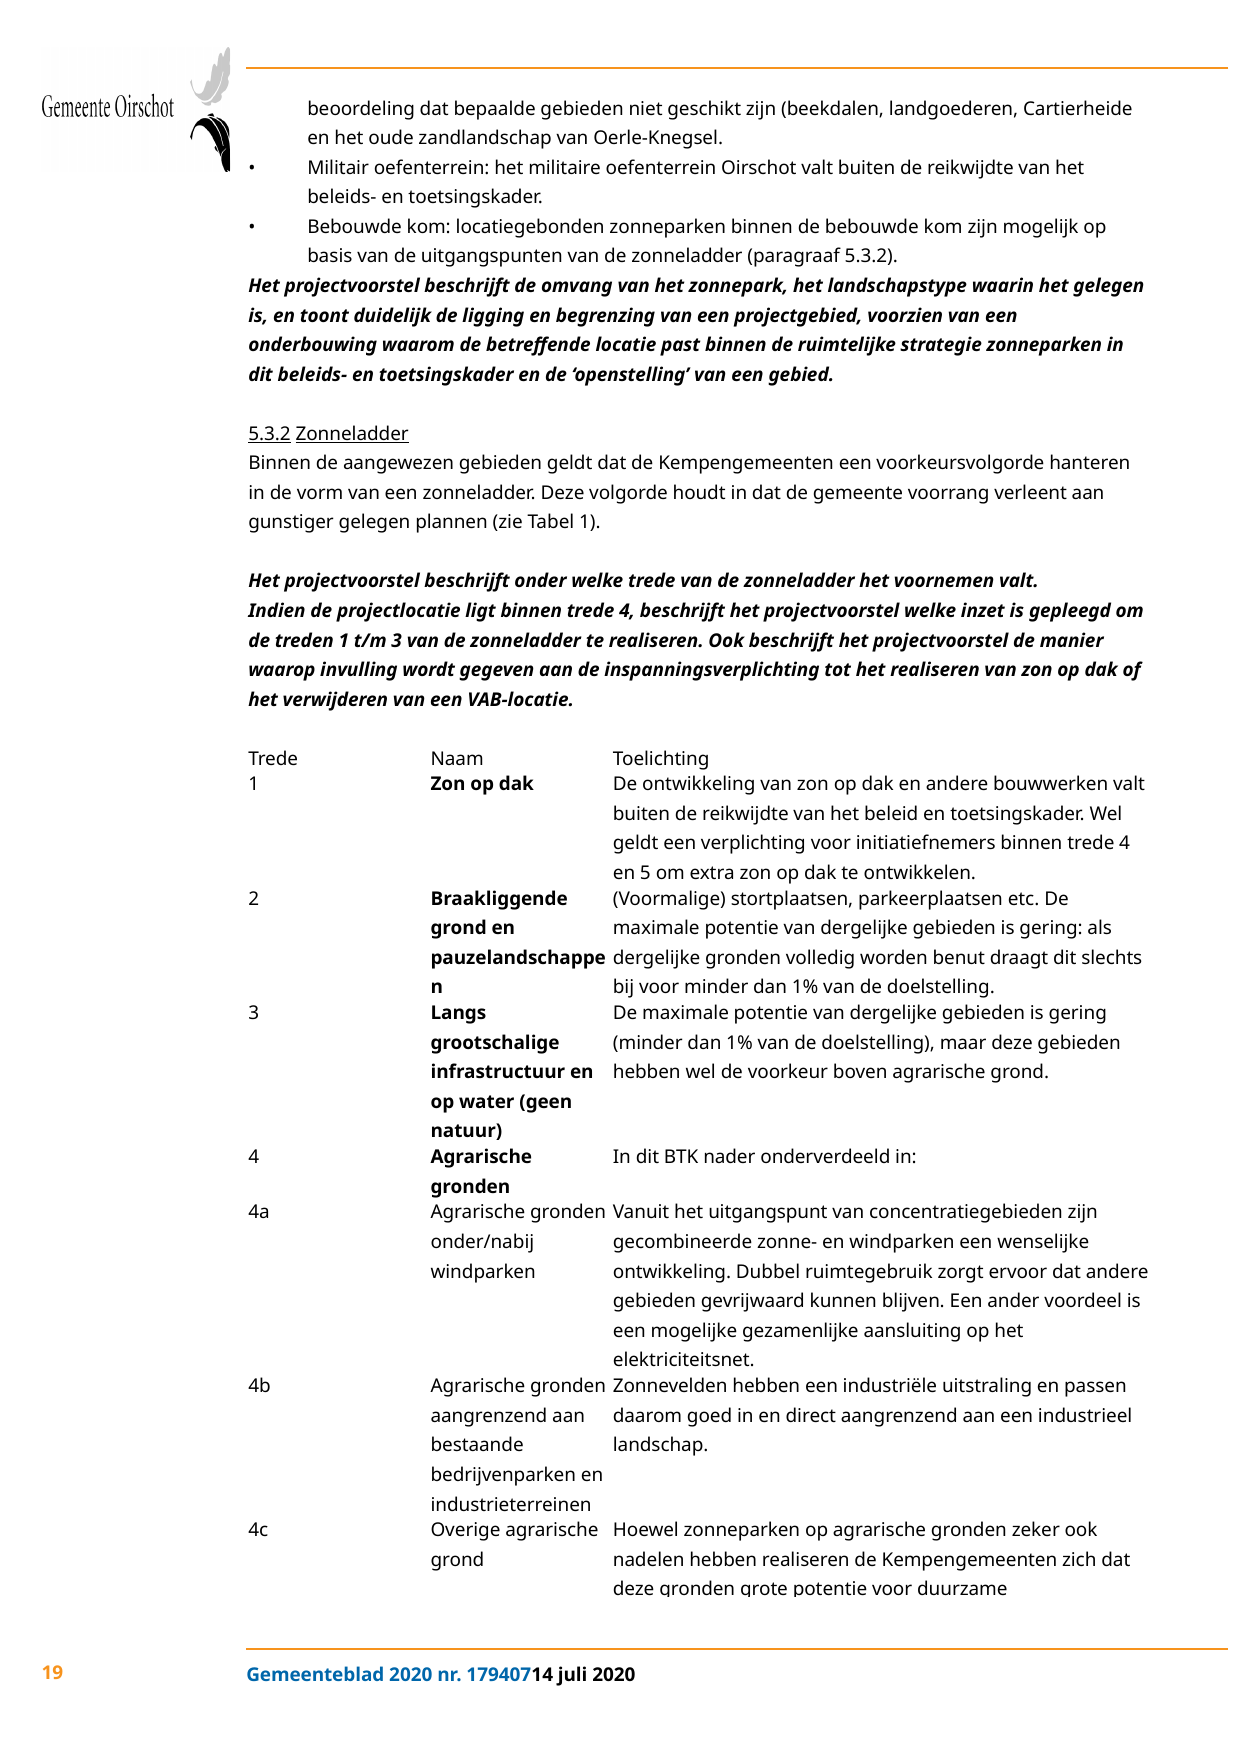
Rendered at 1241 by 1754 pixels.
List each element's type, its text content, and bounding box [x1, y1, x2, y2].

table_cell Zonnevelden hebben een industriële uitstraling en passen daarom goed in en direct aangrenzend aan een industrieel landschap. [613, 1373, 1152, 1516]
table_cell Braakliggende grond en pauzelandschappen [430, 885, 613, 999]
list Bebouwde kom: locatiegebonden zonneparken binnen de bebouwde kom zijn mogelijk op basis van de uitgangspunten van de zonneladder (paragraaf 5.3.2). [248, 213, 1152, 268]
table_cell 4c [248, 1516, 430, 1597]
table_cell Agrarische gronden onder/nabij windparken [430, 1199, 613, 1372]
table_cell Agrarische gronden aangrenzend aan bestaande bedrijvenparken en industrieterreinen [430, 1373, 613, 1516]
table_cell 4 [248, 1144, 430, 1199]
table_cell De maximale potentie van dergelijke gebieden is gering (minder dan 1% van de doelstelling), maar deze gebieden hebben wel de voorkeur boven agrarische grond. [613, 999, 1152, 1143]
table_header Trede [248, 745, 430, 770]
table_cell 3 [248, 999, 430, 1143]
text 5.3.2 Zonneladder [248, 420, 1152, 445]
table_cell Langs grootschalige infrastructuur en op water (geen natuur) [430, 999, 613, 1143]
picture [41, 47, 231, 172]
table_cell 4b [248, 1373, 430, 1516]
table_cell 4a [248, 1199, 430, 1372]
table_cell In dit BTK nader onderverdeeld in: [613, 1144, 1152, 1199]
table_cell Overige agrarische grond [430, 1516, 613, 1597]
table_header Naam [430, 745, 613, 770]
table_cell (Voormalige) stortplaatsen, parkeerplaatsen etc. De maximale potentie van dergelijke gebieden is gering: als dergelijke gronden volledig worden benut draagt dit slechts bij voor minder dan 1% van de doelstelling. [613, 885, 1152, 999]
text Binnen de aangewezen gebieden geldt dat de Kempengemeenten een voorkeursvolgorde hanteren in de vorm van een zonneladder. Deze volgorde houdt in dat de gemeente voorrang verleent aan gunstiger gelegen plannen (zie Tabel 1). [248, 449, 1152, 534]
table_cell 2 [248, 885, 430, 999]
table_header Het projectvoorstel beschrijft de omvang van het zonnepark, het landschapstype waarin het gelegen is, en toont duidelijk de ligging en begrenzing van een projectgebied, voorzien van een onderbouwing waarom de betreffende locatie past binnen de ruimtelijke strategie zonneparken in dit beleids- en toetsingskader en de ‘openstelling’ van een gebied. [248, 273, 1152, 387]
list beoordeling dat bepaalde gebieden niet geschikt zijn (beekdalen, landgoederen, Cartierheide en het oude zandlandschap van Oerle-Knegsel. [248, 95, 1152, 150]
table_cell Agrarische gronden [430, 1144, 613, 1199]
table_header Het projectvoorstel beschrijft onder welke trede van de zonneladder het voornemen valt. Indien de projectlocatie ligt binnen trede 4, beschrijft het projectvoorstel welke inzet is gepleegd om de treden 1 t/m 3 van de zonneladder te realiseren. Ook beschrijft het projectvoorstel de manier waarop invulling wordt gegeven aan de inspanningsverplichting tot het realiseren van zon op dak of het verwijderen van een VAB-locatie. [248, 568, 1152, 712]
table_cell 1 [248, 770, 430, 885]
list Militair oefenterrein: het militaire oefenterrein Oirschot valt buiten de reikwijdte van het beleids- en toetsingskader. [248, 154, 1152, 209]
table_header Toelichting [613, 745, 1152, 770]
table_cell De ontwikkeling van zon op dak en andere bouwwerken valt buiten de reikwijdte van het beleid en toetsingskader. Wel geldt een verplichting voor initiatiefnemers binnen trede 4 en 5 om extra zon op dak te ontwikkelen. [613, 770, 1152, 885]
table_cell Hoewel zonneparken op agrarische gronden zeker ook nadelen hebben realiseren de Kempengemeenten zich dat deze gronden grote potentie voor duurzame [613, 1516, 1152, 1597]
table_cell Vanuit het uitgangspunt van concentratiegebieden zijn gecombineerde zonne- en windparken een wenselijke ontwikkeling. Dubbel ruimtegebruik zorgt ervoor dat andere gebieden gevrijwaard kunnen blijven. Een ander voordeel is een mogelijke gezamenlijke aansluiting op het elektriciteitsnet. [613, 1199, 1152, 1372]
table_cell Zon op dak [430, 770, 613, 885]
